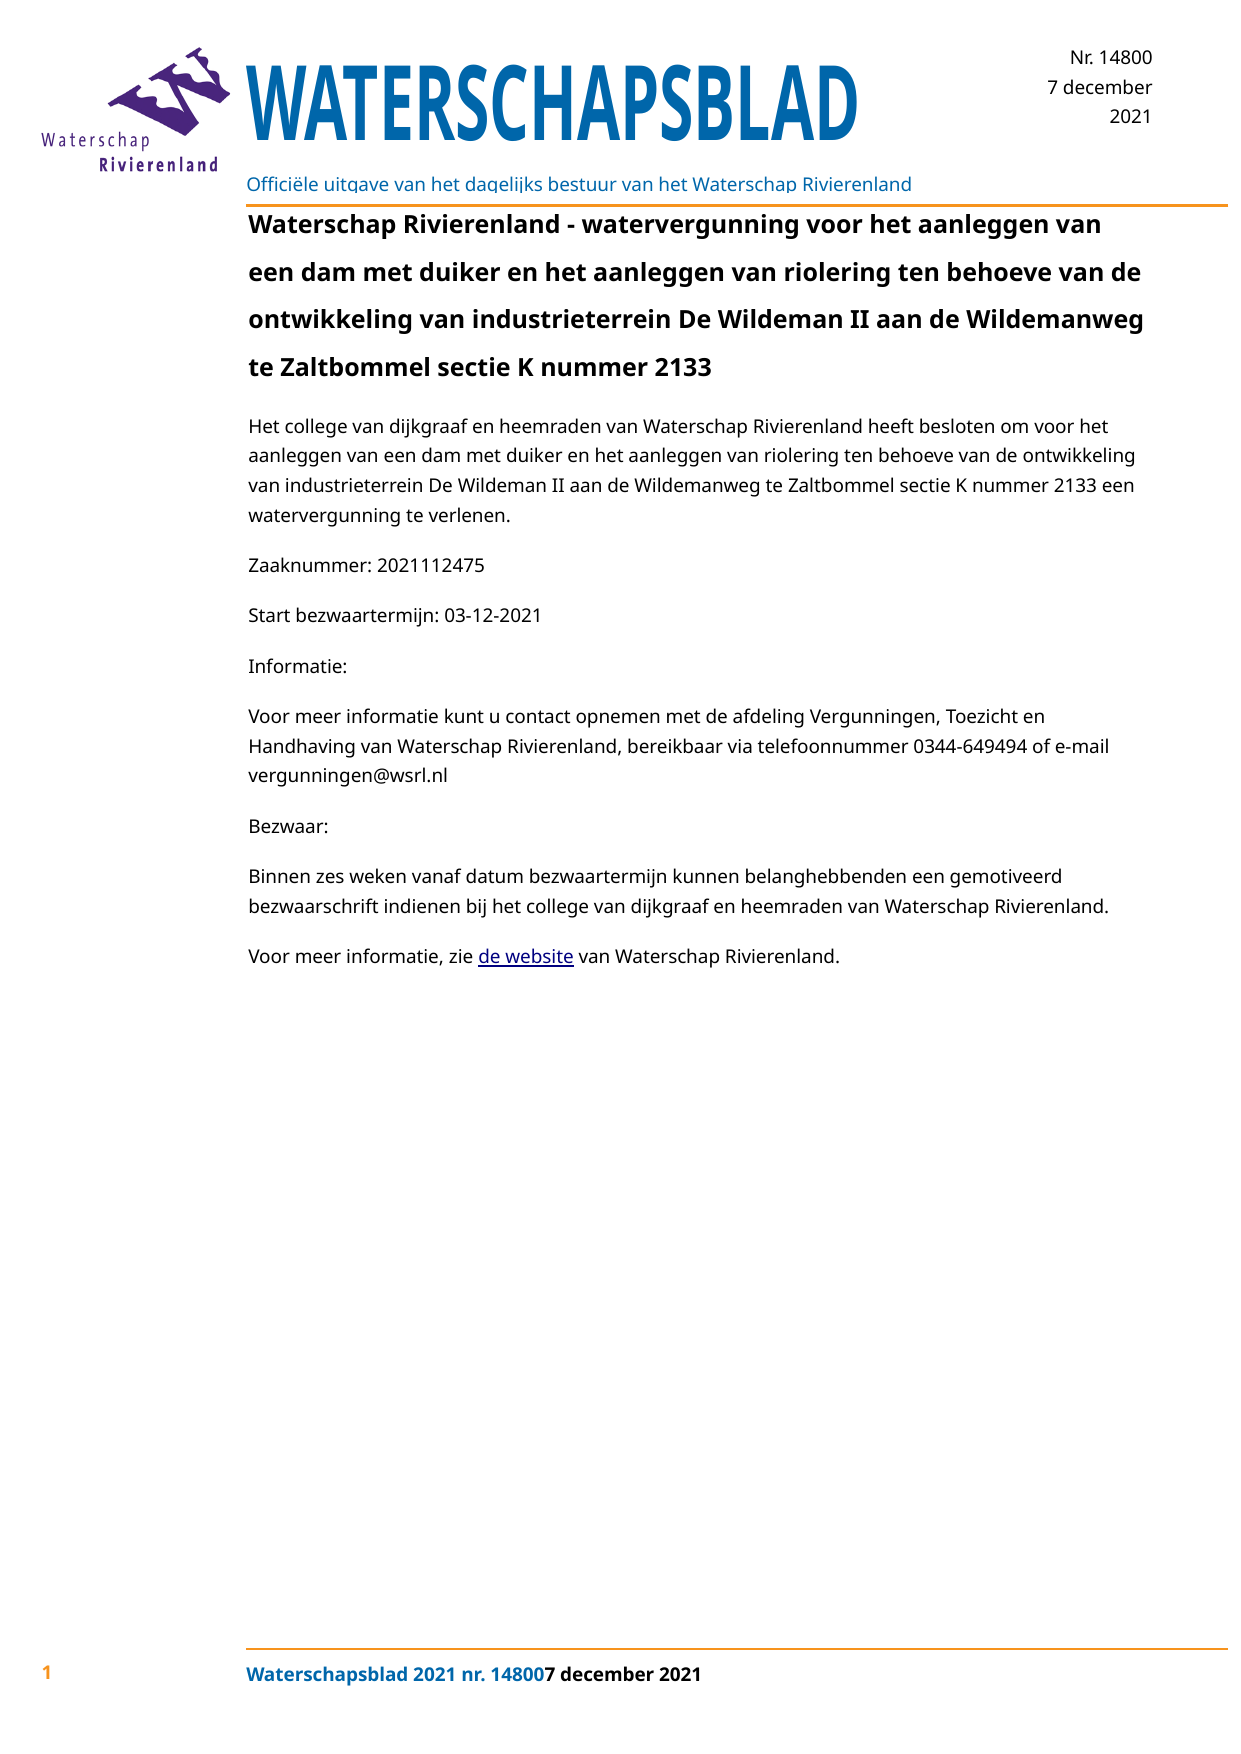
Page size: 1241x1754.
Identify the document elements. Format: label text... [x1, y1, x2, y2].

text Het college van dijkgraaf en heemraden van Waterschap Rivierenland heeft besloten om voor het aanleggen van een dam met duiker en het aanleggen van riolering ten behoeve van de ontwikkeling van industrieterrein De Wildeman II aan de Wildemanweg te Zaltbommel sectie K nummer 2133 een watervergunning te verlenen. [248, 413, 1152, 528]
text Informatie: [248, 653, 1152, 679]
text Waterschap Rivierenland - watervergunning voor het aanleggen van een dam met duiker en het aanleggen van riolering ten behoeve van de ontwikkeling van industrieterrein De Wildeman II aan de Wildemanweg te Zaltbommel sectie K nummer 2133 [248, 207, 1152, 384]
text Start bezwaartermijn: 03-12-2021 [248, 603, 1152, 628]
text Zaaknummer: 2021112475 [248, 552, 1152, 578]
text Binnen zes weken vanaf datum bezwaartermijn kunnen belanghebbenden een gemotiveerd bezwaarschrift indienen bij het college van dijkgraaf en heemraden van Waterschap Rivierenland. [248, 863, 1152, 919]
text Voor meer informatie kunt u contact opnemen met de afdeling Vergunningen, Toezicht en Handhaving van Waterschap Rivierenland, bereikbaar via telefoonnummer 0344-649494 of e-mail vergunningen@wsrl.nl [248, 703, 1152, 788]
text Voor meer informatie, zie de website van Waterschap Rivierenland. [248, 943, 1152, 969]
text Bezwaar: [248, 813, 1152, 839]
picture [41, 47, 231, 172]
